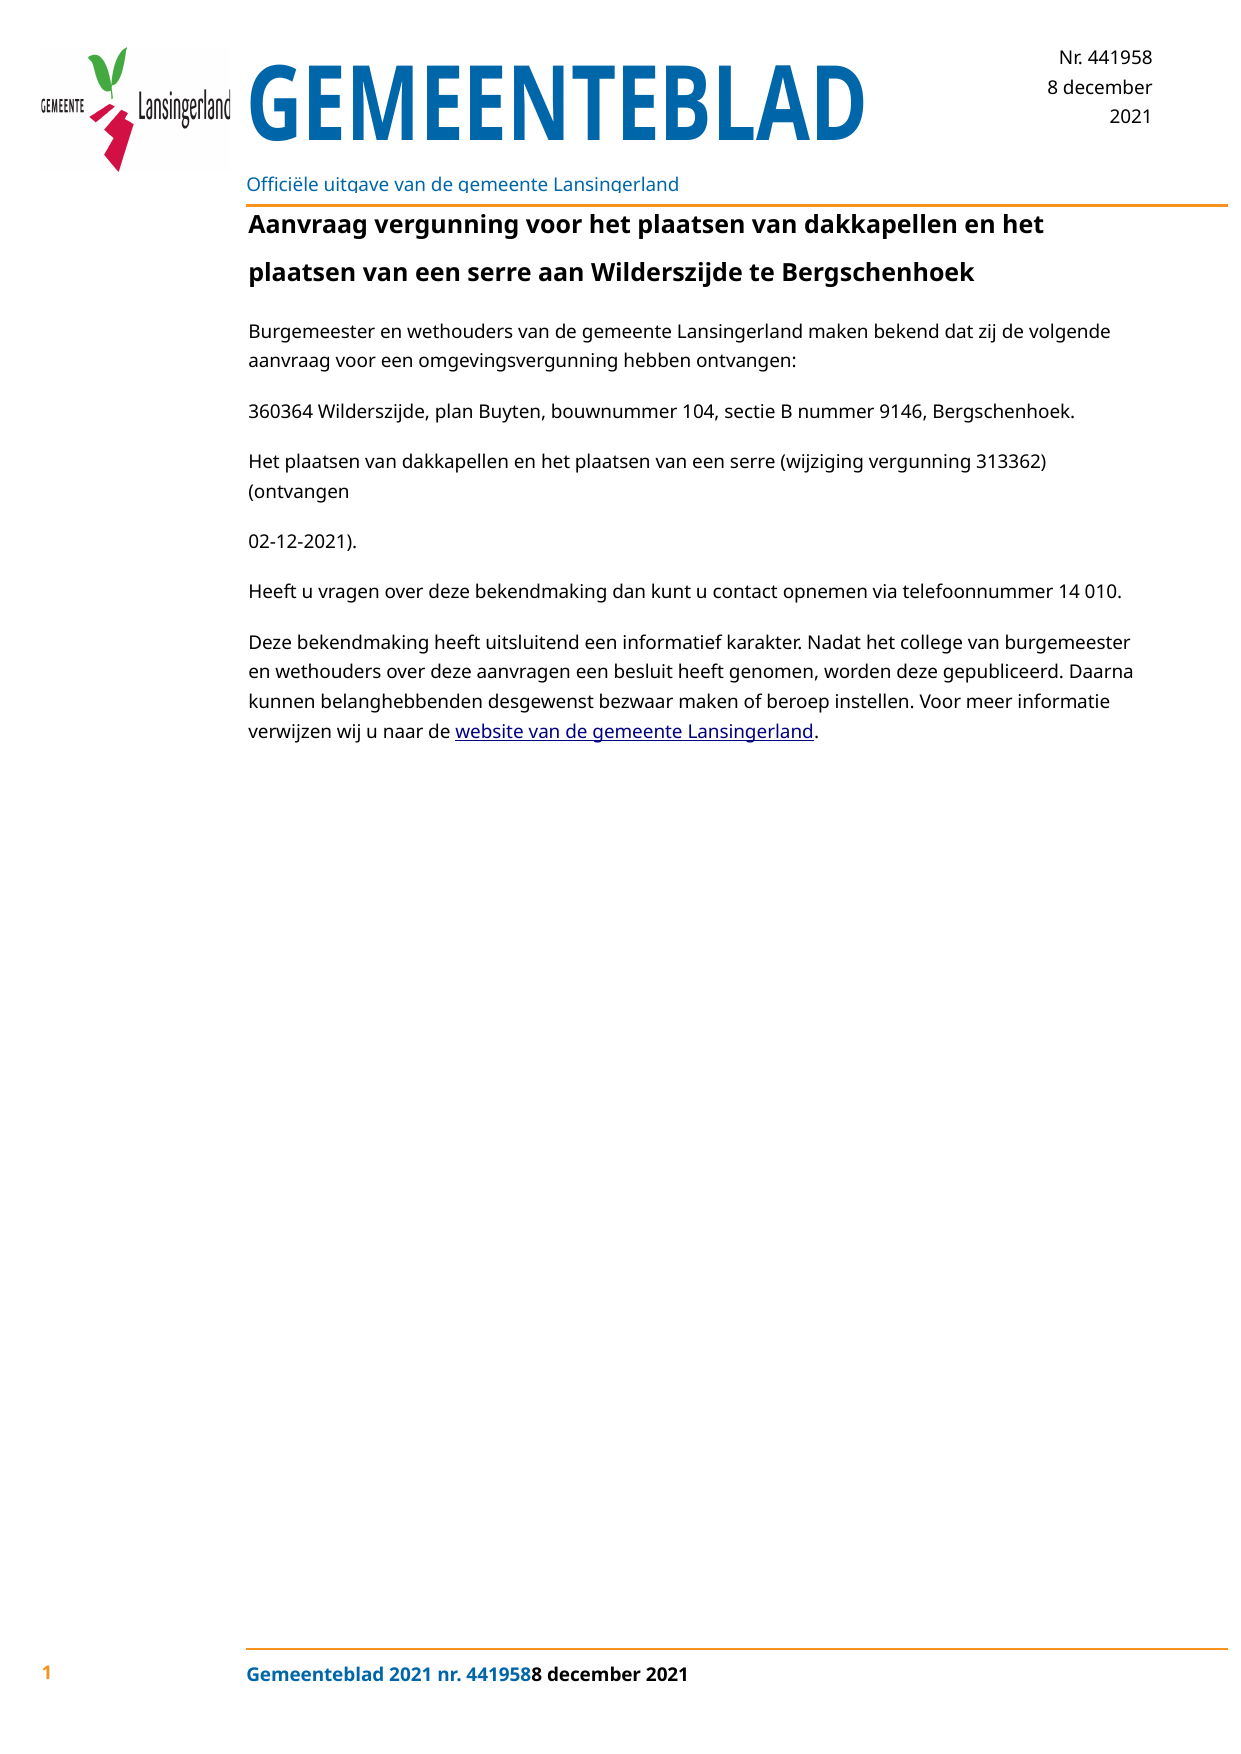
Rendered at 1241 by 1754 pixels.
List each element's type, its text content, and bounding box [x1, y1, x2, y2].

text Deze bekendmaking heeft uitsluitend een informatief karakter. Nadat het college van burgemeester en wethouders over deze aanvragen een besluit heeft genomen, worden deze gepubliceerd. Daarna kunnen belanghebbenden desgewenst bezwaar maken of beroep instellen. Voor meer informatie verwijzen wij u naar de website van de gemeente Lansingerland. [248, 629, 1152, 744]
text 360364 Wilderszijde, plan Buyten, bouwnummer 104, sectie B nummer 9146, Bergschenhoek. [248, 398, 1152, 424]
text 02-12-2021). [248, 528, 1152, 554]
text Het plaatsen van dakkapellen en het plaatsen van een serre (wijziging vergunning 313362) (ontvangen [248, 448, 1152, 504]
text Aanvraag vergunning voor het plaatsen van dakkapellen en het plaatsen van een serre aan Wilderszijde te Bergschenhoek [248, 207, 1152, 288]
picture [41, 47, 231, 172]
text Heeft u vragen over deze bekendmaking dan kunt u contact opnemen via telefoonnummer 14 010. [248, 579, 1152, 604]
text Burgemeester en wethouders van de gemeente Lansingerland maken bekend dat zij de volgende aanvraag voor een omgevingsvergunning hebben ontvangen: [248, 318, 1152, 373]
